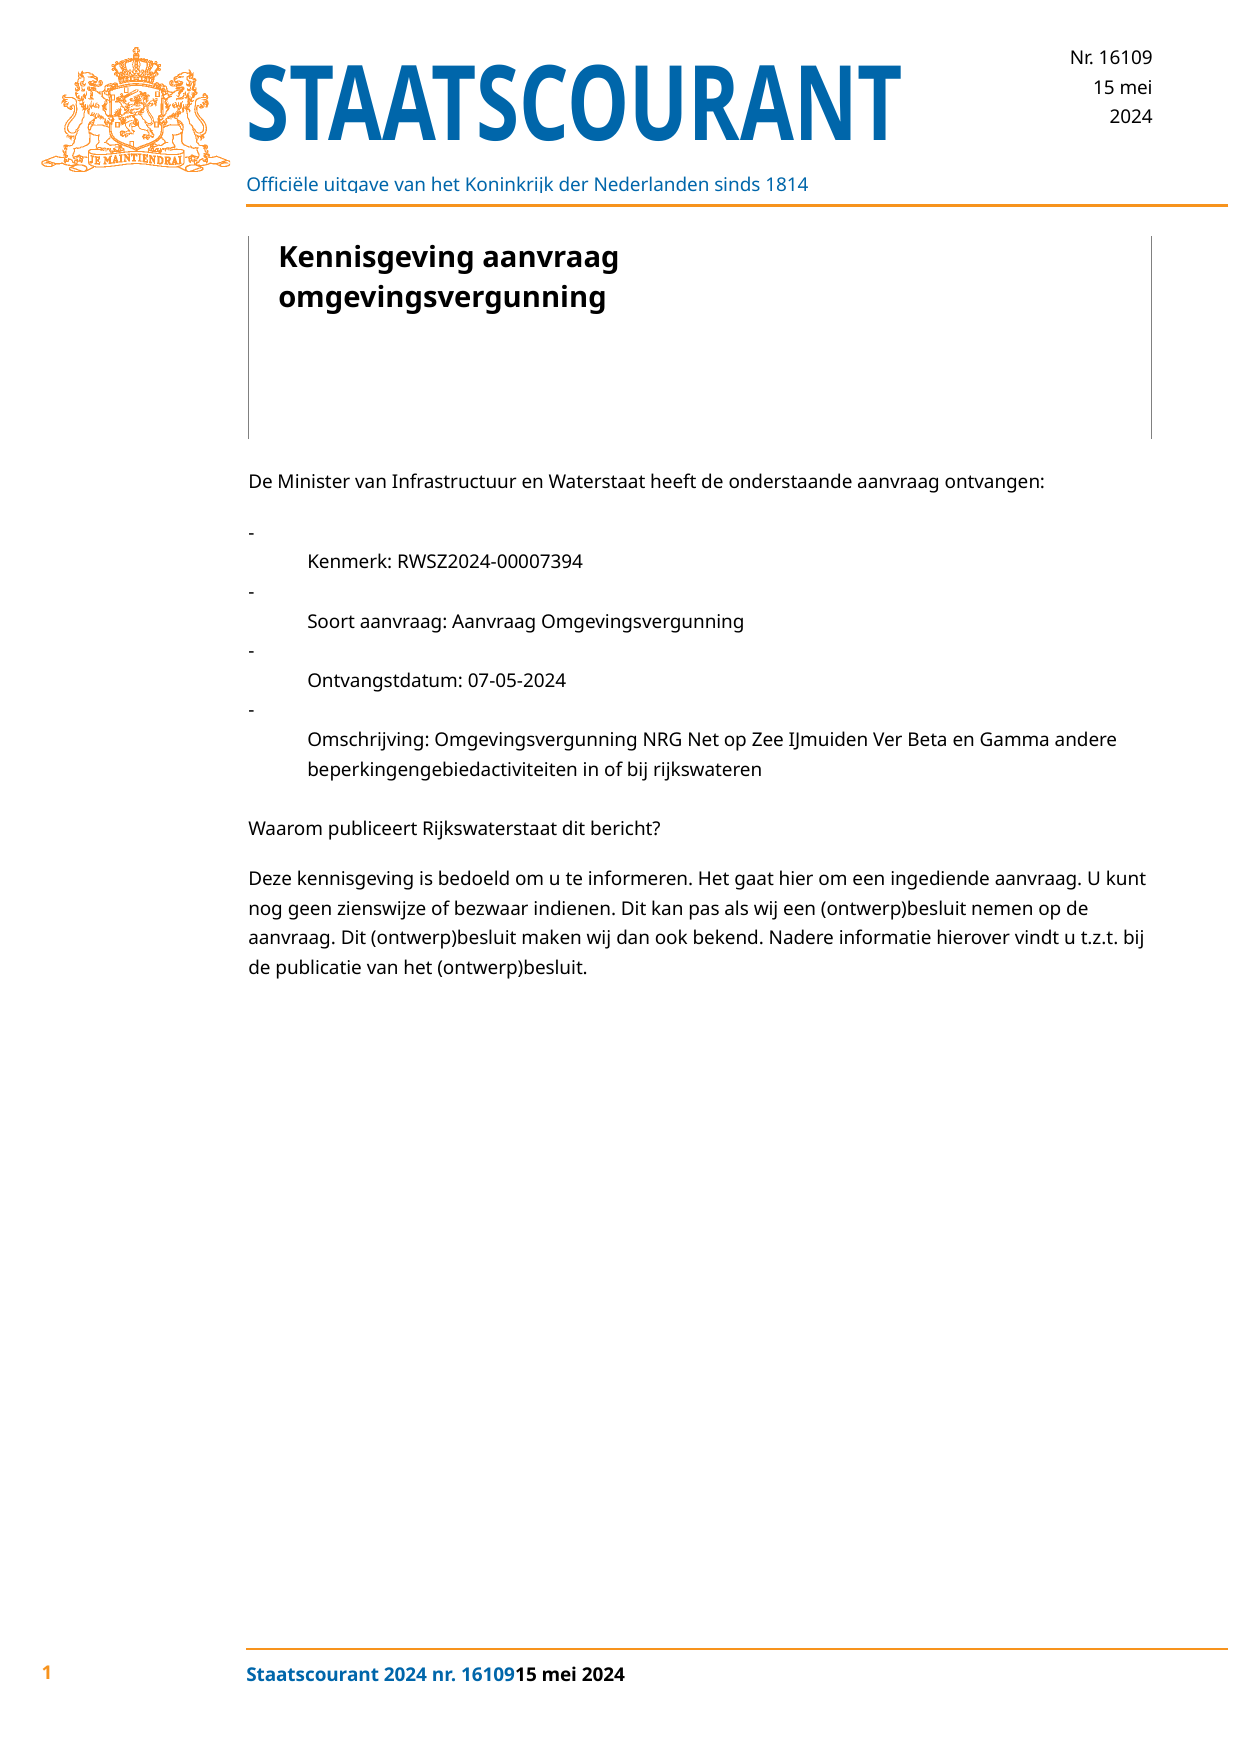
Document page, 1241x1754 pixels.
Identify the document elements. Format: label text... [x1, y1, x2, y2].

table_header [850, 236, 912, 413]
text Waarom publiceert Rijkswaterstaat dit bericht? [248, 815, 1152, 841]
picture [912, 236, 1090, 414]
text Deze kennisgeving is bedoeld om u te informeren. Het gaat hier om een ingediende aanvraag. U kunt nog geen zienswijze of bezwaar indienen. Dit kan pas als wij een (ontwerp)besluit nemen op de aanvraag. Dit (ontwerp)besluit maken wij dan ook bekend. Nadere informatie hierover vindt u t.z.t. bij de publicatie van het (ontwerp)besluit. [248, 865, 1152, 980]
picture [41, 47, 231, 172]
table_header [850, 414, 1151, 439]
list Kenmerk: RWSZ2024-00007394 [248, 549, 1152, 574]
list Ontvangstdatum: 07-05-2024 [248, 667, 1152, 693]
list Soort aanvraag: Aanvraag Omgevingsvergunning [248, 608, 1152, 633]
table_header [1090, 236, 1151, 413]
list Omschrijving: Omgevingsvergunning NRG Net op Zee IJmuiden Ver Beta en Gamma andere beperkingengebiedactiviteiten in of bij rijkswateren [248, 726, 1152, 781]
table_header Kennisgeving aanvraag omgevingsvergunning [249, 236, 850, 439]
text De Minister van Infrastructuur en Waterstaat heeft de onderstaande aanvraag ontvangen: [248, 469, 1152, 494]
